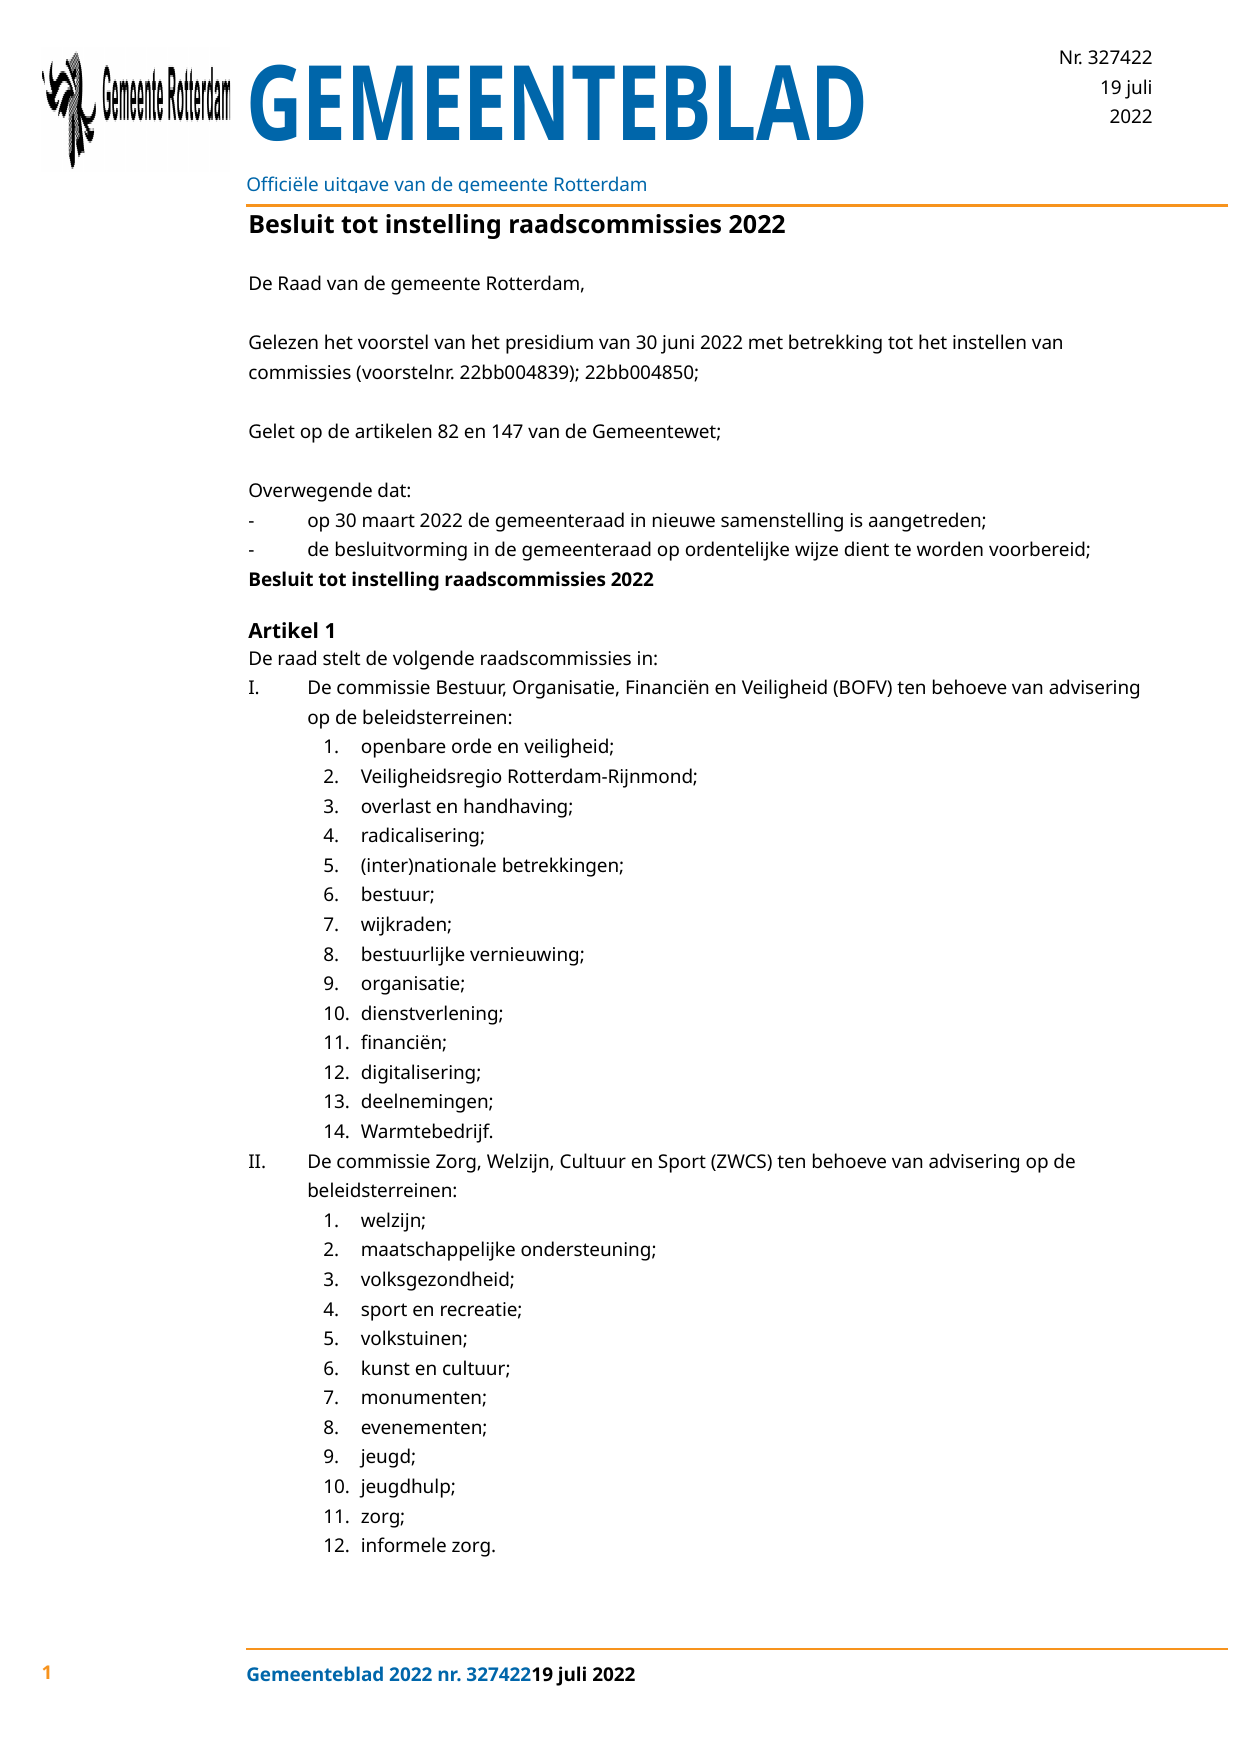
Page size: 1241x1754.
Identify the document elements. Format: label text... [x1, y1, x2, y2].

list zorg; [323, 1503, 1152, 1529]
list welzijn; [323, 1207, 1152, 1233]
text Besluit tot instelling raadscommissies 2022 [248, 566, 1152, 592]
list (inter)nationale betrekkingen; [323, 852, 1152, 878]
list openbare orde en veiligheid; [323, 734, 1152, 759]
list financiën; [323, 1029, 1152, 1055]
text Gelet op de artikelen 82 en 147 van de Gemeentewet; [248, 418, 1152, 444]
list Veiligheidsregio Rotterdam-Rijnmond; [323, 763, 1152, 789]
list maatschappelijke ondersteuning; [323, 1237, 1152, 1262]
list de besluitvorming in de gemeenteraad op ordentelijke wijze dient te worden voorbereid; [248, 537, 1152, 562]
list informele zorg. [323, 1532, 1152, 1558]
text De Raad van de gemeente Rotterdam, [248, 270, 1152, 296]
list bestuurlijke vernieuwing; [323, 941, 1152, 967]
list dienstverlening; [323, 1000, 1152, 1026]
list deelnemingen; [323, 1089, 1152, 1114]
list kunst en cultuur; [323, 1355, 1152, 1381]
list De commissie Zorg, Welzijn, Cultuur en Sport (ZWCS) ten behoeve van advisering op de beleidsterreinen: [248, 1148, 1152, 1203]
list Warmtebedrijf. [323, 1118, 1152, 1144]
text De raad stelt de volgende raadscommissies in: [248, 645, 1152, 671]
list bestuur; [323, 882, 1152, 907]
list volkstuinen; [323, 1325, 1152, 1351]
list volksgezondheid; [323, 1266, 1152, 1292]
text Besluit tot instelling raadscommissies 2022 [248, 207, 1152, 241]
list overlast en handhaving; [323, 793, 1152, 819]
text Gelezen het voorstel van het presidium van 30 juni 2022 met betrekking tot het instellen van commissies (voorstelnr. 22bb004839); 22bb004850; [248, 329, 1152, 385]
list monumenten; [323, 1384, 1152, 1410]
list De commissie Bestuur, Organisatie, Financiën en Veiligheid (BOFV) ten behoeve van advisering op de beleidsterreinen: [248, 674, 1152, 730]
picture [41, 47, 231, 172]
list wijkraden; [323, 911, 1152, 937]
list jeugd; [323, 1444, 1152, 1469]
list sport en recreatie; [323, 1296, 1152, 1322]
text Overwegende dat: [248, 477, 1152, 503]
list digitalisering; [323, 1059, 1152, 1085]
list organisatie; [323, 970, 1152, 996]
list radicalisering; [323, 822, 1152, 848]
list jeugdhulp; [323, 1473, 1152, 1499]
list op 30 maart 2022 de gemeenteraad in nieuwe samenstelling is aangetreden; [248, 507, 1152, 533]
list evenementen; [323, 1414, 1152, 1440]
text Artikel 1 [248, 617, 1152, 645]
